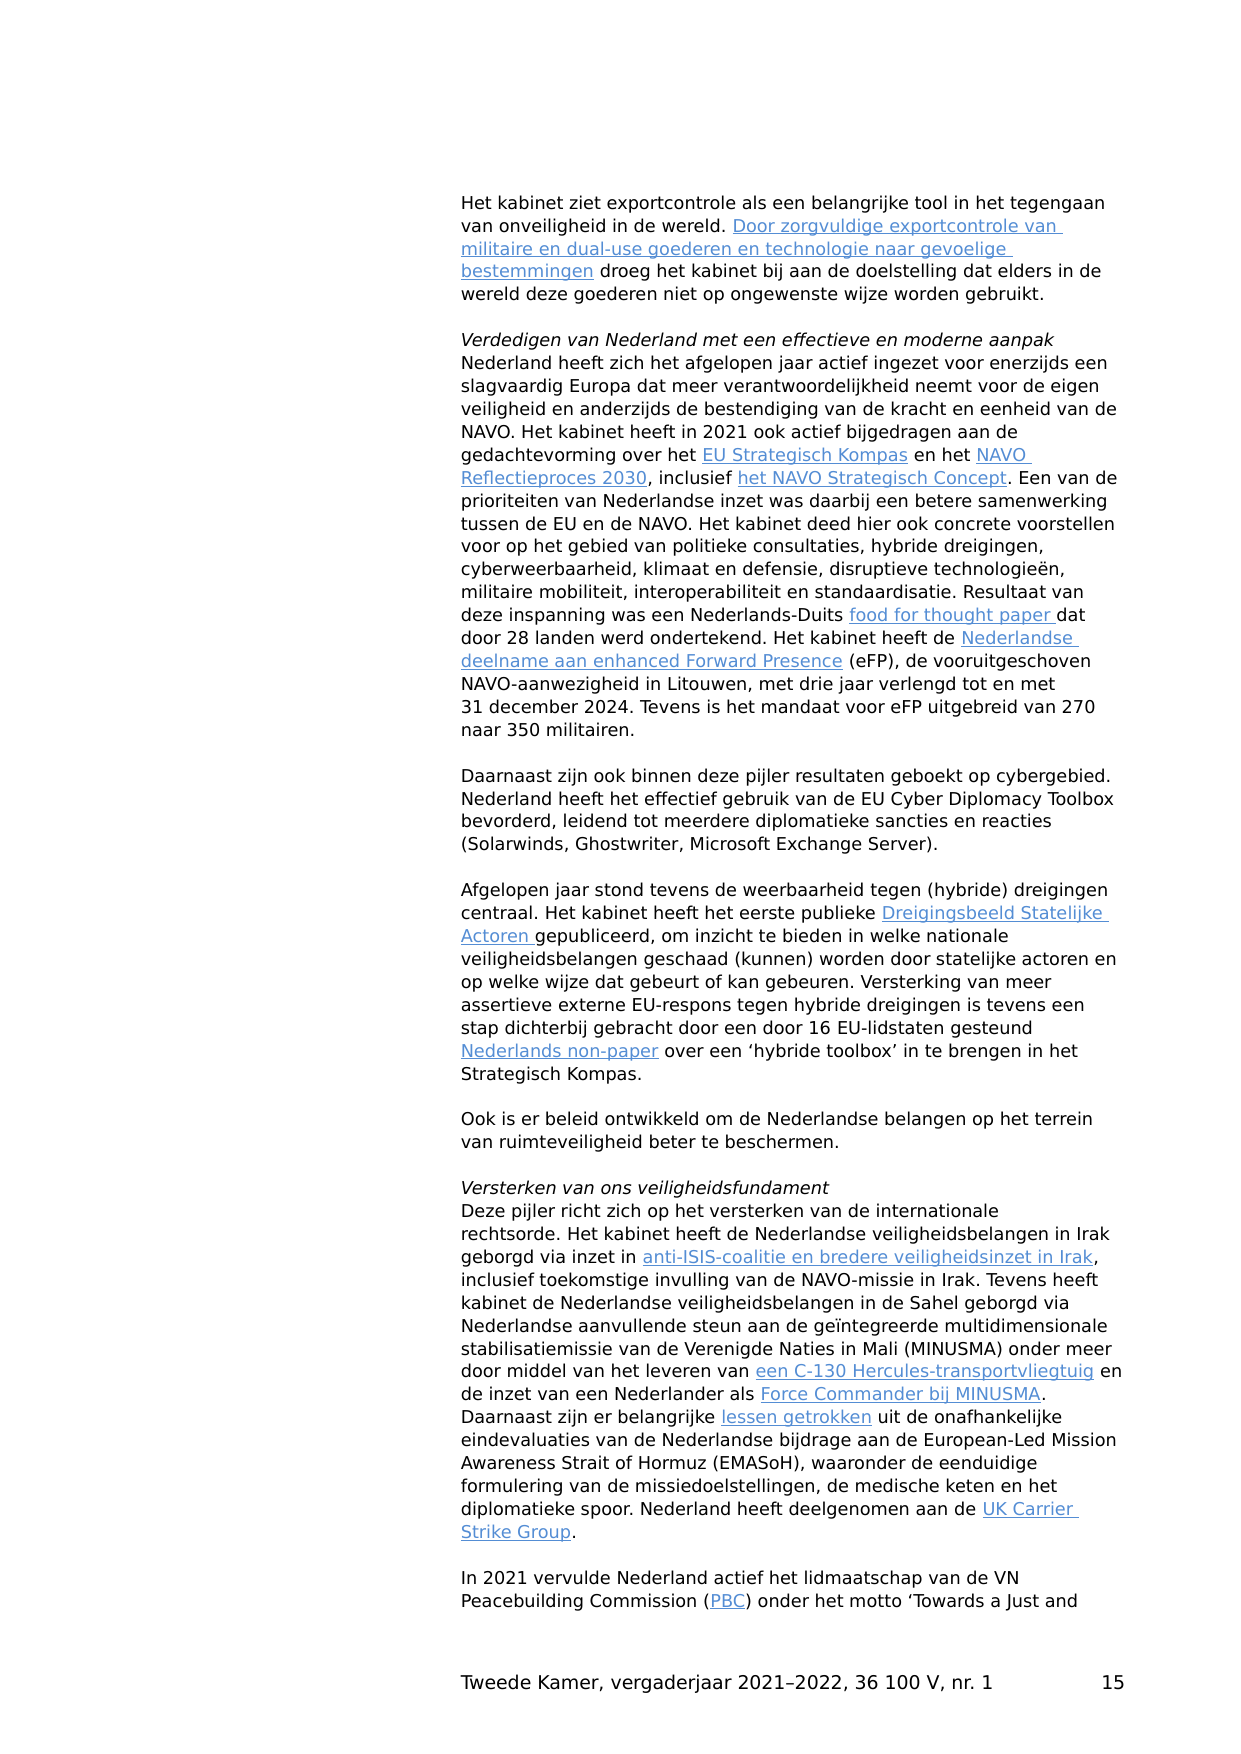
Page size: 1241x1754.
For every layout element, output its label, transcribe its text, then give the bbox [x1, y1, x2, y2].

text In 2021 vervulde Nederland actief het lidmaatschap van de VN Peacebuilding Commission (PBC) onder het motto ‘Towards a Just and [461, 1566, 1125, 1612]
text Verdedigen van Nederland met een effectieve en moderne aanpak Nederland heeft zich het afgelopen jaar actief ingezet voor enerzijds een slagvaardig Europa dat meer verantwoordelijkheid neemt voor de eigen veiligheid en anderzijds de bestendiging van de kracht en eenheid van de NAVO. Het kabinet heeft in 2021 ook actief bijgedragen aan de gedachtevorming over het EU Strategisch Kompas en het NAVO Reflectieproces 2030, inclusief het NAVO Strategisch Concept. Een van de prioriteiten van Nederlandse inzet was daarbij een betere samenwerking tussen de EU en de NAVO. Het kabinet deed hier ook concrete voorstellen voor op het gebied van politieke consultaties, hybride dreigingen, cyberweerbaarheid, klimaat en defensie, disruptieve technologieën, militaire mobiliteit, interoperabiliteit en standaardisatie. Resultaat van deze inspanning was een Nederlands-Duits food for thought paper dat door 28 landen werd ondertekend. Het kabinet heeft de Nederlandse deelname aan enhanced Forward Presence (eFP), de vooruitgeschoven NAVO-aanwezigheid in Litouwen, met drie jaar verlengd tot en met 31 december 2024. Tevens is het mandaat voor eFP uitgebreid van 270 naar 350 militairen. [461, 328, 1125, 741]
text Afgelopen jaar stond tevens de weerbaarheid tegen (hybride) dreigingen centraal. Het kabinet heeft het eerste publieke Dreigingsbeeld Statelijke Actoren gepubliceerd, om inzicht te bieden in welke nationale veiligheidsbelangen geschaad (kunnen) worden door statelijke actoren en op welke wijze dat gebeurt of kan gebeuren. Versterking van meer assertieve externe EU-respons tegen hybride dreigingen is tevens een stap dichterbij gebracht door een door 16 EU-lidstaten gesteund Nederlands non-paper over een ‘hybride toolbox’ in te brengen in het Strategisch Kompas. [461, 878, 1125, 1084]
text Daarnaast zijn ook binnen deze pijler resultaten geboekt op cybergebied. Nederland heeft het effectief gebruik van de EU Cyber Diplomacy Toolbox bevorderd, leidend tot meerdere diplomatieke sancties en reacties (Solarwinds, Ghostwriter, Microsoft Exchange Server). [461, 764, 1125, 855]
text Ook is er beleid ontwikkeld om de Nederlandse belangen op het terrein van ruimteveiligheid beter te beschermen. [461, 1107, 1125, 1153]
text Het kabinet ziet exportcontrole als een belangrijke tool in het tegengaan van onveiligheid in de wereld. Door zorgvuldige exportcontrole van militaire en dual-use goederen en technologie naar gevoelige bestemmingen droeg het kabinet bij aan de doelstelling dat elders in de wereld deze goederen niet op ongewenste wijze worden gebruikt. [461, 191, 1125, 305]
text Versterken van ons veiligheidsfundament Deze pijler richt zich op het versterken van de internationale rechtsorde. Het kabinet heeft de Nederlandse veiligheidsbelangen in Irak geborgd via inzet in anti-ISIS-coalitie en bredere veiligheidsinzet in Irak, inclusief toekomstige invulling van de NAVO-missie in Irak. Tevens heeft kabinet de Nederlandse veiligheidsbelangen in de Sahel geborgd via Nederlandse aanvullende steun aan de geïntegreerde multidimensionale stabilisatiemissie van de Verenigde Naties in Mali (MINUSMA) onder meer door middel van het leveren van een C-130 Hercules-transportvliegtuig en de inzet van een Nederlander als Force Commander bij MINUSMA. Daarnaast zijn er belangrijke lessen getrokken uit de onafhankelijke eindevaluaties van de Nederlandse bijdrage aan de European-Led Mission Awareness Strait of Hormuz (EMASoH), waaronder de eenduidige formulering van de missiedoelstellingen, de medische keten en het diplomatieke spoor. Nederland heeft deelgenomen aan de UK Carrier Strike Group. [461, 1176, 1125, 1543]
